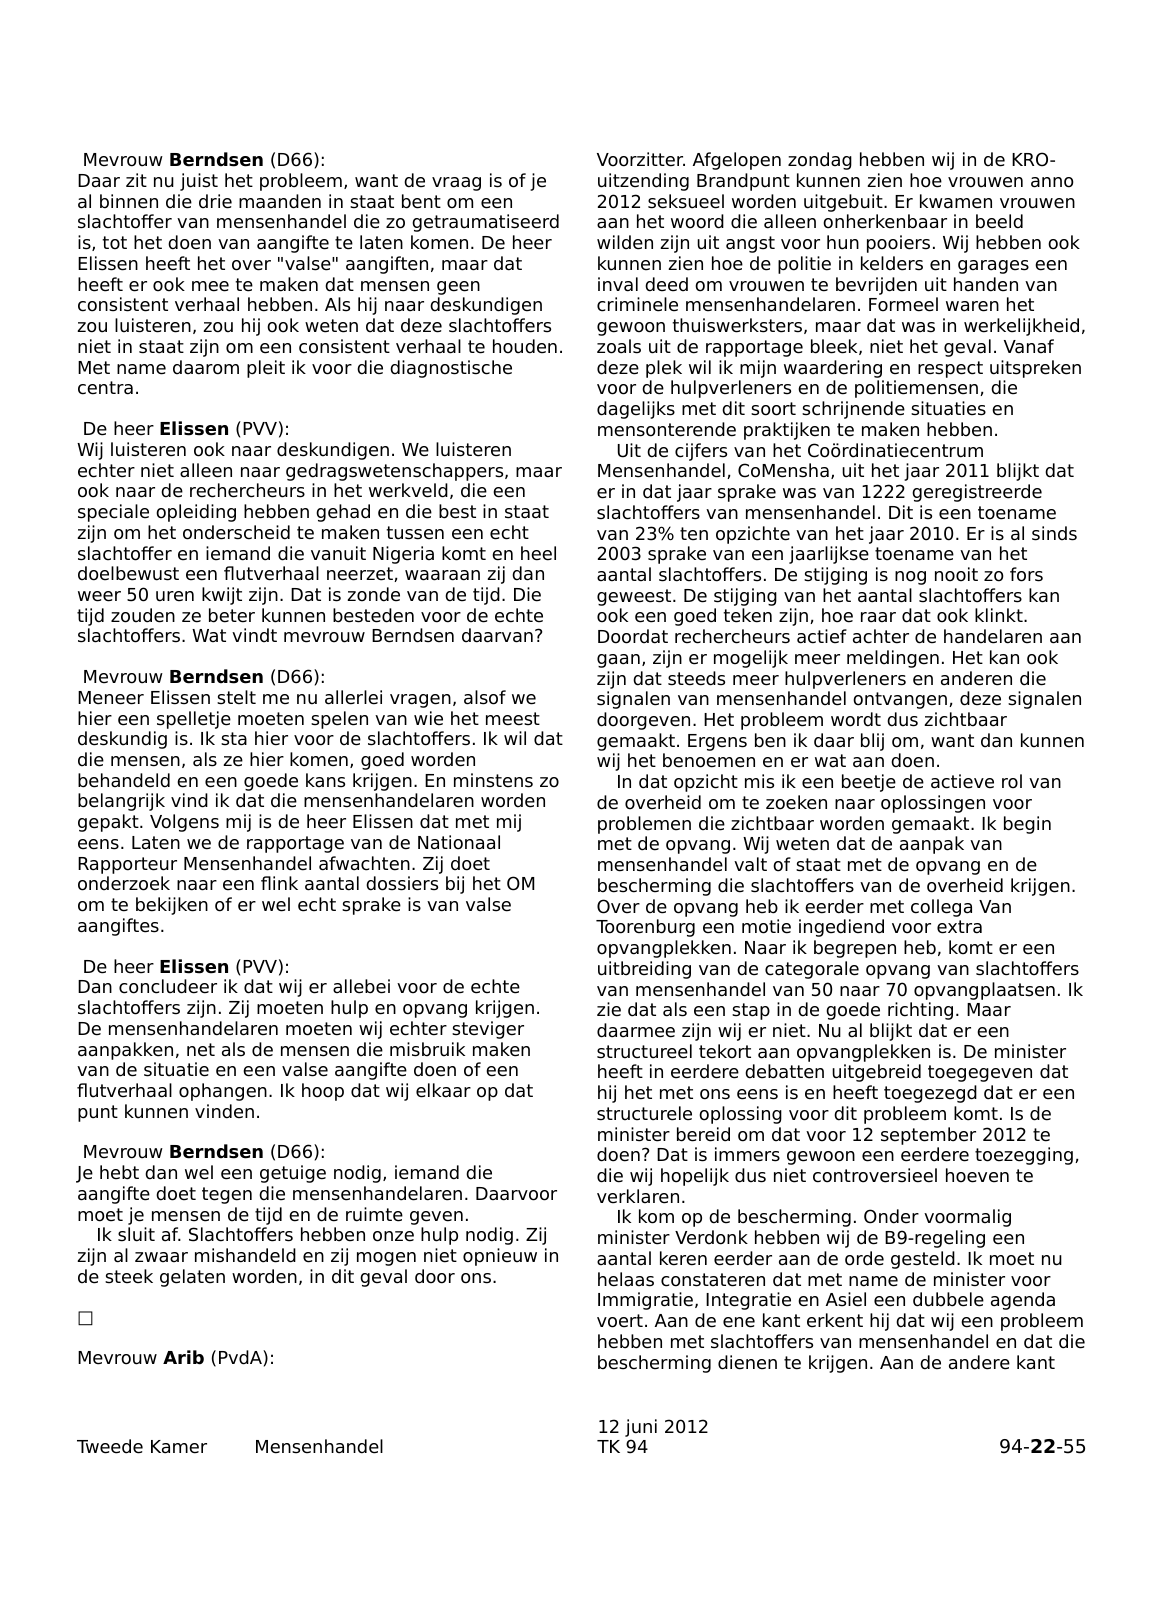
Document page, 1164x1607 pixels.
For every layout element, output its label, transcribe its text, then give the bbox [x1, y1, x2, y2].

text Meneer Elissen stelt me nu allerlei vragen, alsof we hier een spelletje moeten spelen van wie het meest deskundig is. Ik sta hier voor de slachtoffers. Ik wil dat die mensen, als ze hier komen, goed worden behandeld en een goede kans krijgen. En minstens zo belangrijk vind ik dat die mensenhandelaren worden gepakt. Volgens mij is de heer Elissen dat met mij eens. Laten we de rapportage van de Nationaal Rapporteur Mensenhandel afwachten. Zij doet onderzoek naar een flink aantal dossiers bij het OM om te bekijken of er wel echt sprake is van valse aangiftes. [77, 688, 567, 936]
text Mevrouw Arib (PvdA): [77, 1348, 567, 1369]
text Ik sluit af. Slachtoffers hebben onze hulp nodig. Zij zijn al zwaar mishandeld en zij mogen niet opnieuw in de steek gelaten worden, in dit geval door ons. [77, 1225, 567, 1287]
text Mevrouw Berndsen (D66): [77, 667, 567, 688]
text □ [77, 1307, 567, 1328]
text Voorzitter. Afgelopen zondag hebben wij in de KRO-uitzending Brandpunt kunnen zien hoe vrouwen anno 2012 seksueel worden uitgebuit. Er kwamen vrouwen aan het woord die alleen onherkenbaar in beeld wilden zijn uit angst voor hun pooiers. Wij hebben ook kunnen zien hoe de politie in kelders en garages een inval deed om vrouwen te bevrijden uit handen van criminele mensenhandelaren. Formeel waren het gewoon thuiswerksters, maar dat was in werkelijkheid, zoals uit de rapportage bleek, niet het geval. Vanaf deze plek wil ik mijn waardering en respect uitspreken voor de hulpverleners en de politiemensen, die dagelijks met dit soort schrijnende situaties en mensonterende praktijken te maken hebben. [596, 150, 1087, 440]
text Dan concludeer ik dat wij er allebei voor de echte slachtoffers zijn. Zij moeten hulp en opvang krijgen. De mensenhandelaren moeten wij echter steviger aanpakken, net als de mensen die misbruik maken van de situatie en een valse aangifte doen of een flutverhaal ophangen. Ik hoop dat wij elkaar op dat punt kunnen vinden. [77, 977, 567, 1122]
text Wij luisteren ook naar deskundigen. We luisteren echter niet alleen naar gedragswetenschappers, maar ook naar de rechercheurs in het werkveld, die een speciale opleiding hebben gehad en die best in staat zijn om het onderscheid te maken tussen een echt slachtoffer en iemand die vanuit Nigeria komt en heel doelbewust een flutverhaal neerzet, waaraan zij dan weer 50 uren kwijt zijn. Dat is zonde van de tijd. Die tijd zouden ze beter kunnen besteden voor de echte slachtoffers. Wat vindt mevrouw Berndsen daarvan? [77, 440, 567, 647]
text In dat opzicht mis ik een beetje de actieve rol van de overheid om te zoeken naar oplossingen voor problemen die zichtbaar worden gemaakt. Ik begin met de opvang. Wij weten dat de aanpak van mensenhandel valt of staat met de opvang en de bescherming die slachtoffers van de overheid krijgen. Over de opvang heb ik eerder met collega Van Toorenburg een motie ingediend voor extra opvangplekken. Naar ik begrepen heb, komt er een uitbreiding van de categorale opvang van slachtoffers van mensenhandel van 50 naar 70 opvangplaatsen. Ik zie dat als een stap in de goede richting. Maar daarmee zijn wij er niet. Nu al blijkt dat er een structureel tekort aan opvangplekken is. De minister heeft in eerdere debatten uitgebreid toegegeven dat hij het met ons eens is en heeft toegezegd dat er een structurele oplossing voor dit probleem komt. Is de minister bereid om dat voor 12 september 2012 te doen? Dat is immers gewoon een eerdere toezegging, die wij hopelijk dus niet controversieel hoeven te verklaren. [596, 772, 1087, 1207]
text Mevrouw Berndsen (D66): [77, 1142, 567, 1163]
text Je hebt dan wel een getuige nodig, iemand die aangifte doet tegen die mensenhandelaren. Daarvoor moet je mensen de tijd en de ruimte geven. [77, 1163, 567, 1225]
text Ik kom op de bescherming. Onder voormalig minister Verdonk hebben wij de B9-regeling een aantal keren eerder aan de orde gesteld. Ik moet nu helaas constateren dat met name de minister voor Immigratie, Integratie en Asiel een dubbele agenda voert. Aan de ene kant erkent hij dat wij een probleem hebben met slachtoffers van mensenhandel en dat die bescherming dienen te krijgen. Aan de andere kant [596, 1207, 1087, 1373]
text Uit de cijfers van het Coördinatiecentrum Mensenhandel, CoMensha, uit het jaar 2011 blijkt dat er in dat jaar sprake was van 1222 geregistreerde slachtoffers van mensenhandel. Dit is een toename van 23% ten opzichte van het jaar 2010. Er is al sinds 2003 sprake van een jaarlijkse toename van het aantal slachtoffers. De stijging is nog nooit zo fors geweest. De stijging van het aantal slachtoffers kan ook een goed teken zijn, hoe raar dat ook klinkt. Doordat rechercheurs actief achter de handelaren aan gaan, zijn er mogelijk meer meldingen. Het kan ook zijn dat steeds meer hulpverleners en anderen die signalen van mensenhandel ontvangen, deze signalen doorgeven. Het probleem wordt dus zichtbaar gemaakt. Ergens ben ik daar blij om, want dan kunnen wij het benoemen en er wat aan doen. [596, 440, 1087, 772]
text De heer Elissen (PVV): [77, 419, 567, 440]
text Mevrouw Berndsen (D66): [77, 150, 567, 171]
text Daar zit nu juist het probleem, want de vraag is of je al binnen die drie maanden in staat bent om een slachtoffer van mensenhandel die zo getraumatiseerd is, tot het doen van aangifte te laten komen. De heer Elissen heeft het over "valse" aangiften, maar dat heeft er ook mee te maken dat mensen geen consistent verhaal hebben. Als hij naar deskundigen zou luisteren, zou hij ook weten dat deze slachtoffers niet in staat zijn om een consistent verhaal te houden. Met name daarom pleit ik voor die diagnostische centra. [77, 171, 567, 399]
text De heer Elissen (PVV): [77, 956, 567, 977]
